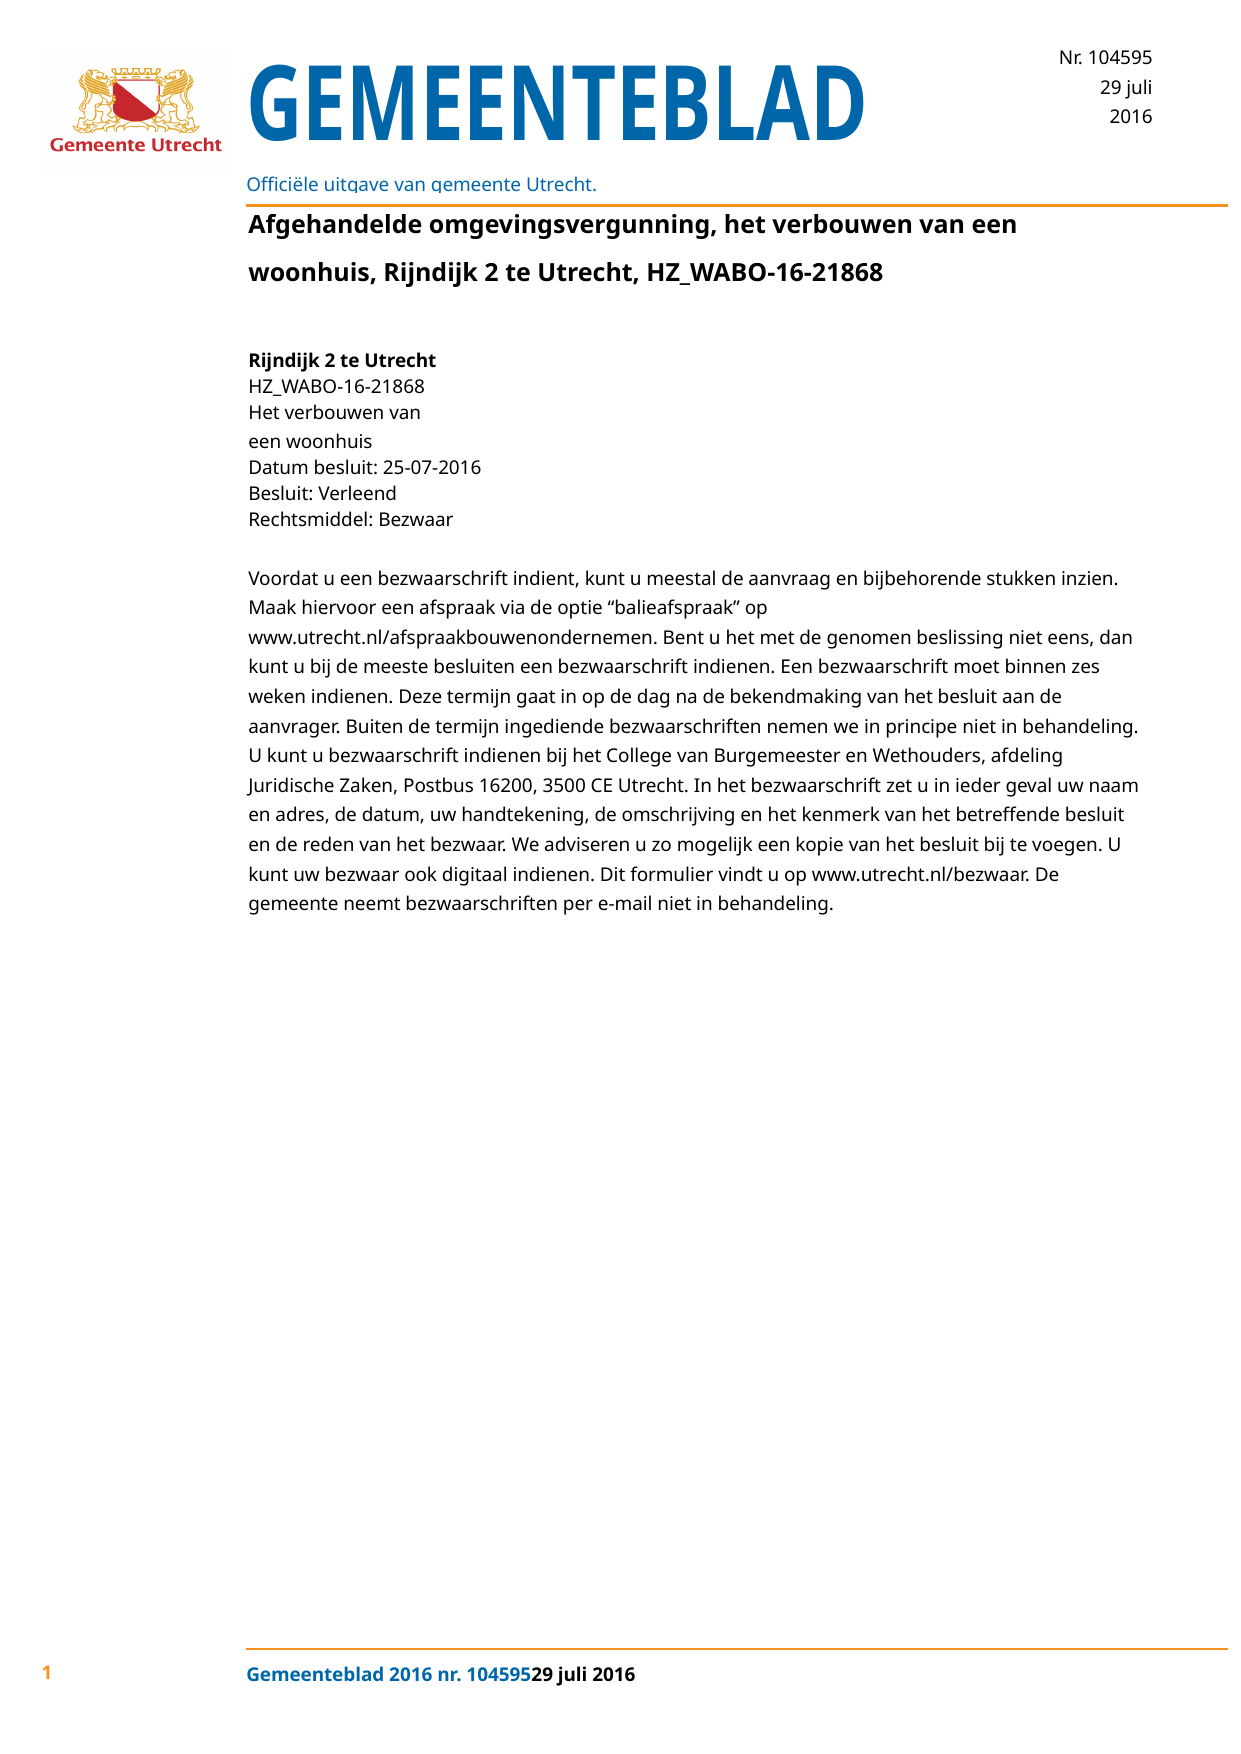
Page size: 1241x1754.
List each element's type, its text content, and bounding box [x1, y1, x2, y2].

table_cell Besluit: Verleend [248, 480, 1152, 506]
table_cell HZ_WABO-16-21868 [248, 373, 790, 399]
table_header Rijndijk 2 te Utrecht [248, 348, 971, 373]
text Afgehandelde omgevingsvergunning, het verbouwen van een woonhuis, Rijndijk 2 te Utrecht, HZ_WABO-16-21868 [248, 207, 1152, 288]
table_cell Het verbouwen van een woonhuis [248, 399, 429, 454]
table_cell Rechtsmiddel: Bezwaar Voordat u een bezwaarschrift indient, kunt u meestal de aanvraag en bijbehorende stukken inzien. Maak hiervoor een afspraak via de optie “balieafspraak” op www.utrecht.nl/afspraakbouwenondernemen. Bent u het met de genomen beslissing niet eens, dan kunt u bij de meeste besluiten een bezwaarschrift indienen. Een bezwaarschrift moet binnen zes weken indienen. Deze termijn gaat in op de dag na de bekendmaking van het besluit aan de aanvrager. Buiten de termijn ingediende bezwaarschriften nemen we in principe niet in behandeling. U kunt u bezwaarschrift indienen bij het College van Burgemeester en Wethouders, afdeling Juridische Zaken, Postbus 16200, 3500 CE Utrecht. In het bezwaarschrift zet u in ieder geval uw naam en adres, de datum, uw handtekening, de omschrijving en het kenmerk van het betreffende besluit en de reden van het bezwaar. We adviseren u zo mogelijk een kopie van het besluit bij te voegen. U kunt uw bezwaar ook digitaal indienen. Dit formulier vindt u op www.utrecht.nl/bezwaar. De gemeente neemt bezwaarschriften per e-mail niet in behandeling. [248, 506, 1152, 916]
picture [41, 47, 231, 172]
table_cell Datum besluit: 25-07-2016 [248, 454, 790, 480]
